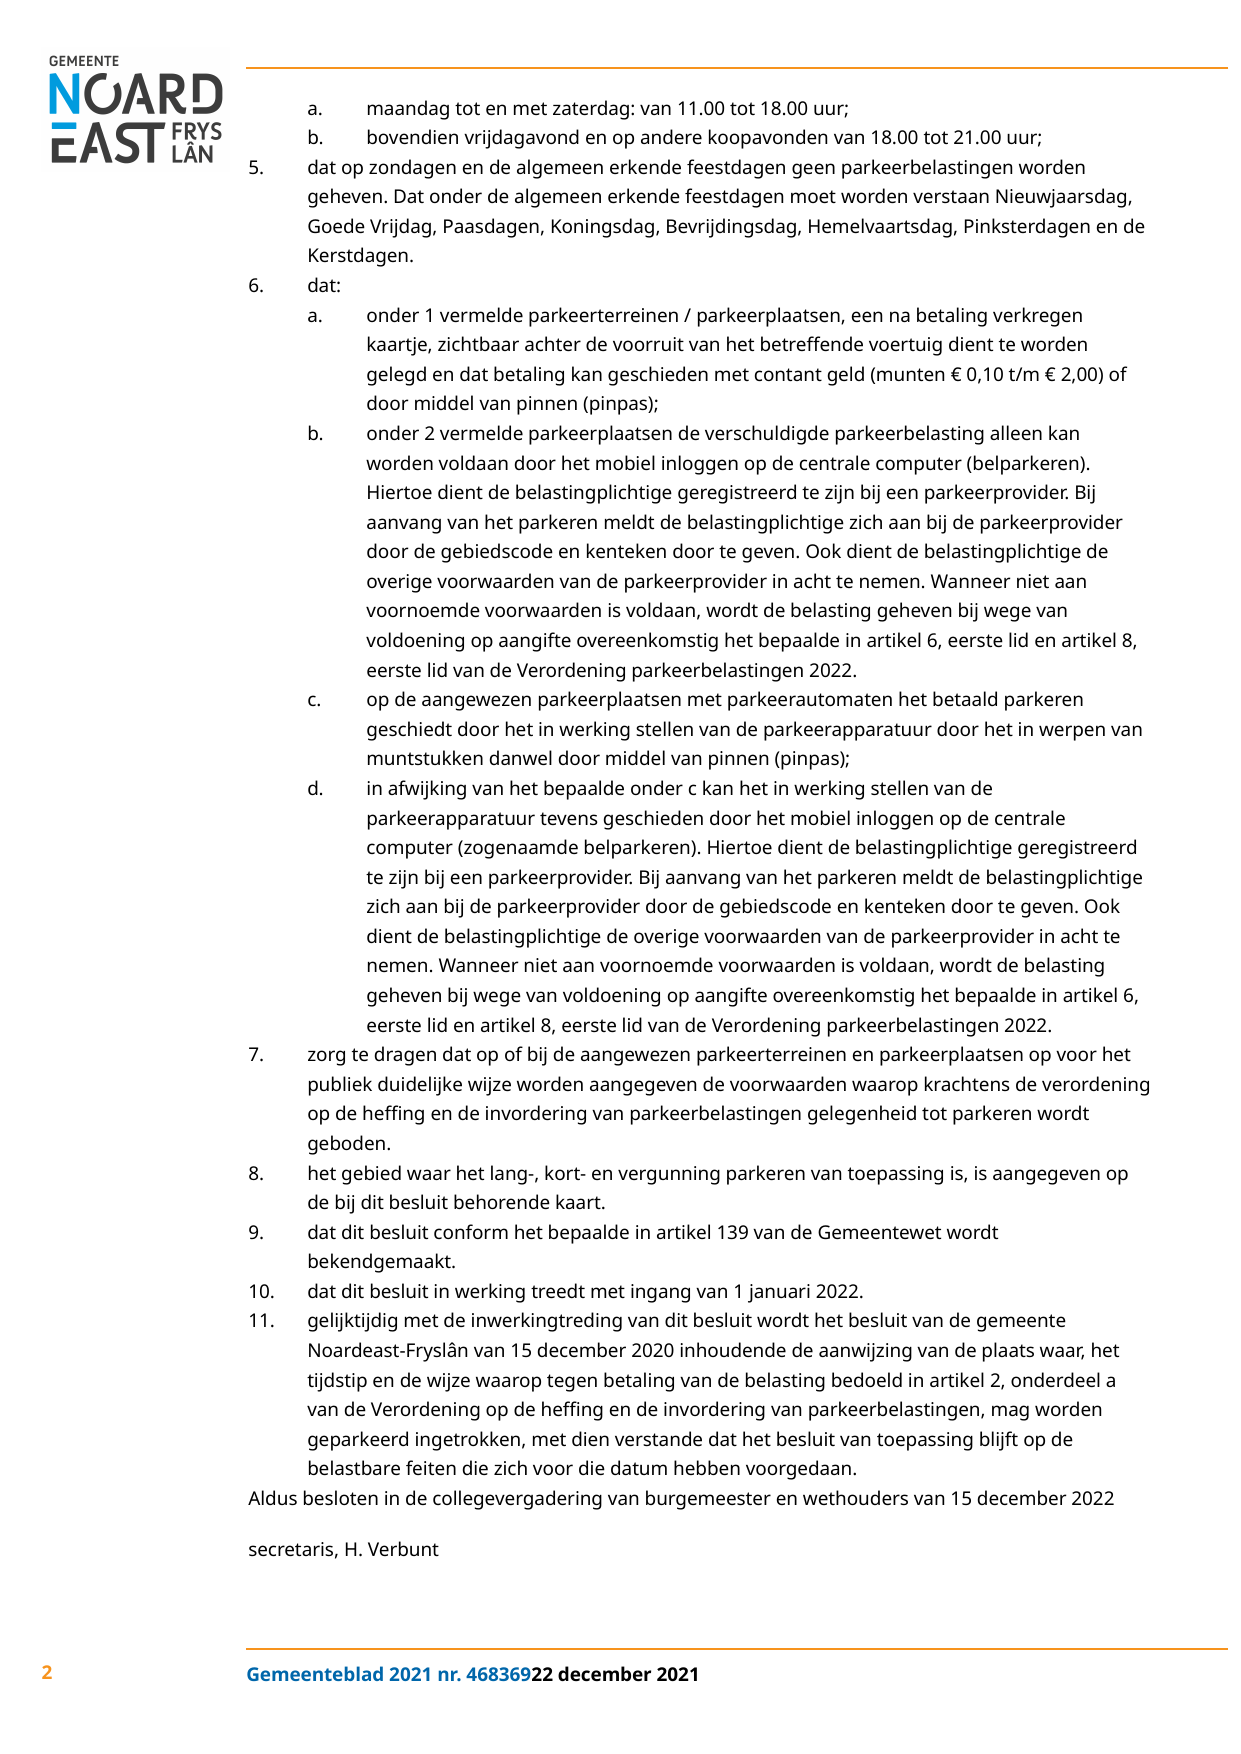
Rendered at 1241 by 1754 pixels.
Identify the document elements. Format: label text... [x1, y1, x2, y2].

text Aldus besloten in de collegevergadering van burgemeester en wethouders van 15 december 2022 [248, 1485, 1152, 1511]
list onder 1 vermelde parkeerterreinen / parkeerplaatsen, een na betaling verkregen kaartje, zichtbaar achter de voorruit van het betreffende voertuig dient te worden gelegd en dat betaling kan geschieden met contant geld (munten € 0,10 t/m € 2,00) of door middel van pinnen (pinpas); [307, 302, 1152, 416]
list dat dit besluit in werking treedt met ingang van 1 januari 2022. [248, 1278, 1152, 1304]
list dat dit besluit conform het bepaalde in artikel 139 van de Gemeentewet wordt bekendgemaakt. [248, 1219, 1152, 1274]
list dat: [248, 272, 1152, 298]
list dat op zondagen en de algemeen erkende feestdagen geen parkeerbelastingen worden geheven. Dat onder de algemeen erkende feestdagen moet worden verstaan Nieuwjaarsdag, Goede Vrijdag, Paasdagen, Koningsdag, Bevrijdingsdag, Hemelvaartsdag, Pinksterdagen en de Kerstdagen. [248, 154, 1152, 268]
list zorg te dragen dat op of bij de aangewezen parkeerterreinen en parkeerplaatsen op voor het publiek duidelijke wijze worden aangegeven de voorwaarden waarop krachtens de verordening op de heffing en de invordering van parkeerbelastingen gelegenheid tot parkeren wordt geboden. [248, 1041, 1152, 1156]
list op de aangewezen parkeerplaatsen met parkeerautomaten het betaald parkeren geschiedt door het in werking stellen van de parkeerapparatuur door het in werpen van muntstukken danwel door middel van pinnen (pinpas); [307, 686, 1152, 771]
list onder 2 vermelde parkeerplaatsen de verschuldigde parkeerbelasting alleen kan worden voldaan door het mobiel inloggen op de centrale computer (belparkeren). Hiertoe dient de belastingplichtige geregistreerd te zijn bij een parkeerprovider. Bij aanvang van het parkeren meldt de belastingplichtige zich aan bij de parkeerprovider door de gebiedscode en kenteken door te geven. Ook dient de belastingplichtige de overige voorwaarden van de parkeerprovider in acht te nemen. Wanneer niet aan voornoemde voorwaarden is voldaan, wordt de belasting geheven bij wege van voldoening op aangifte overeenkomstig het bepaalde in artikel 6, eerste lid en artikel 8, eerste lid van de Verordening parkeerbelastingen 2022. [307, 420, 1152, 683]
list gelijktijdig met de inwerkingtreding van dit besluit wordt het besluit van de gemeente Noardeast-Fryslân van 15 december 2020 inhoudende de aanwijzing van de plaats waar, het tijdstip en de wijze waarop tegen betaling van de belasting bedoeld in artikel 2, onderdeel a van de Verordening op de heffing en de invordering van parkeerbelastingen, mag worden geparkeerd ingetrokken, met dien verstande dat het besluit van toepassing blijft op de belastbare feiten die zich voor die datum hebben voorgedaan. [248, 1308, 1152, 1481]
list bovendien vrijdagavond en op andere koopavonden van 18.00 tot 21.00 uur; [307, 124, 1152, 150]
list het gebied waar het lang-, kort- en vergunning parkeren van toepassing is, is aangegeven op de bij dit besluit behorende kaart. [248, 1160, 1152, 1215]
list maandag tot en met zaterdag: van 11.00 tot 18.00 uur; [307, 95, 1152, 121]
list in afwijking van het bepaalde onder c kan het in werking stellen van de parkeerapparatuur tevens geschieden door het mobiel inloggen op de centrale computer (zogenaamde belparkeren). Hiertoe dient de belastingplichtige geregistreerd te zijn bij een parkeerprovider. Bij aanvang van het parkeren meldt de belastingplichtige zich aan bij de parkeerprovider door de gebiedscode en kenteken door te geven. Ook dient de belastingplichtige de overige voorwaarden van de parkeerprovider in acht te nemen. Wanneer niet aan voornoemde voorwaarden is voldaan, wordt de belasting geheven bij wege van voldoening op aangifte overeenkomstig het bepaalde in artikel 6, eerste lid en artikel 8, eerste lid van de Verordening parkeerbelastingen 2022. [307, 775, 1152, 1038]
picture [41, 47, 231, 172]
text secretaris, H. Verbunt [248, 1537, 1152, 1562]
